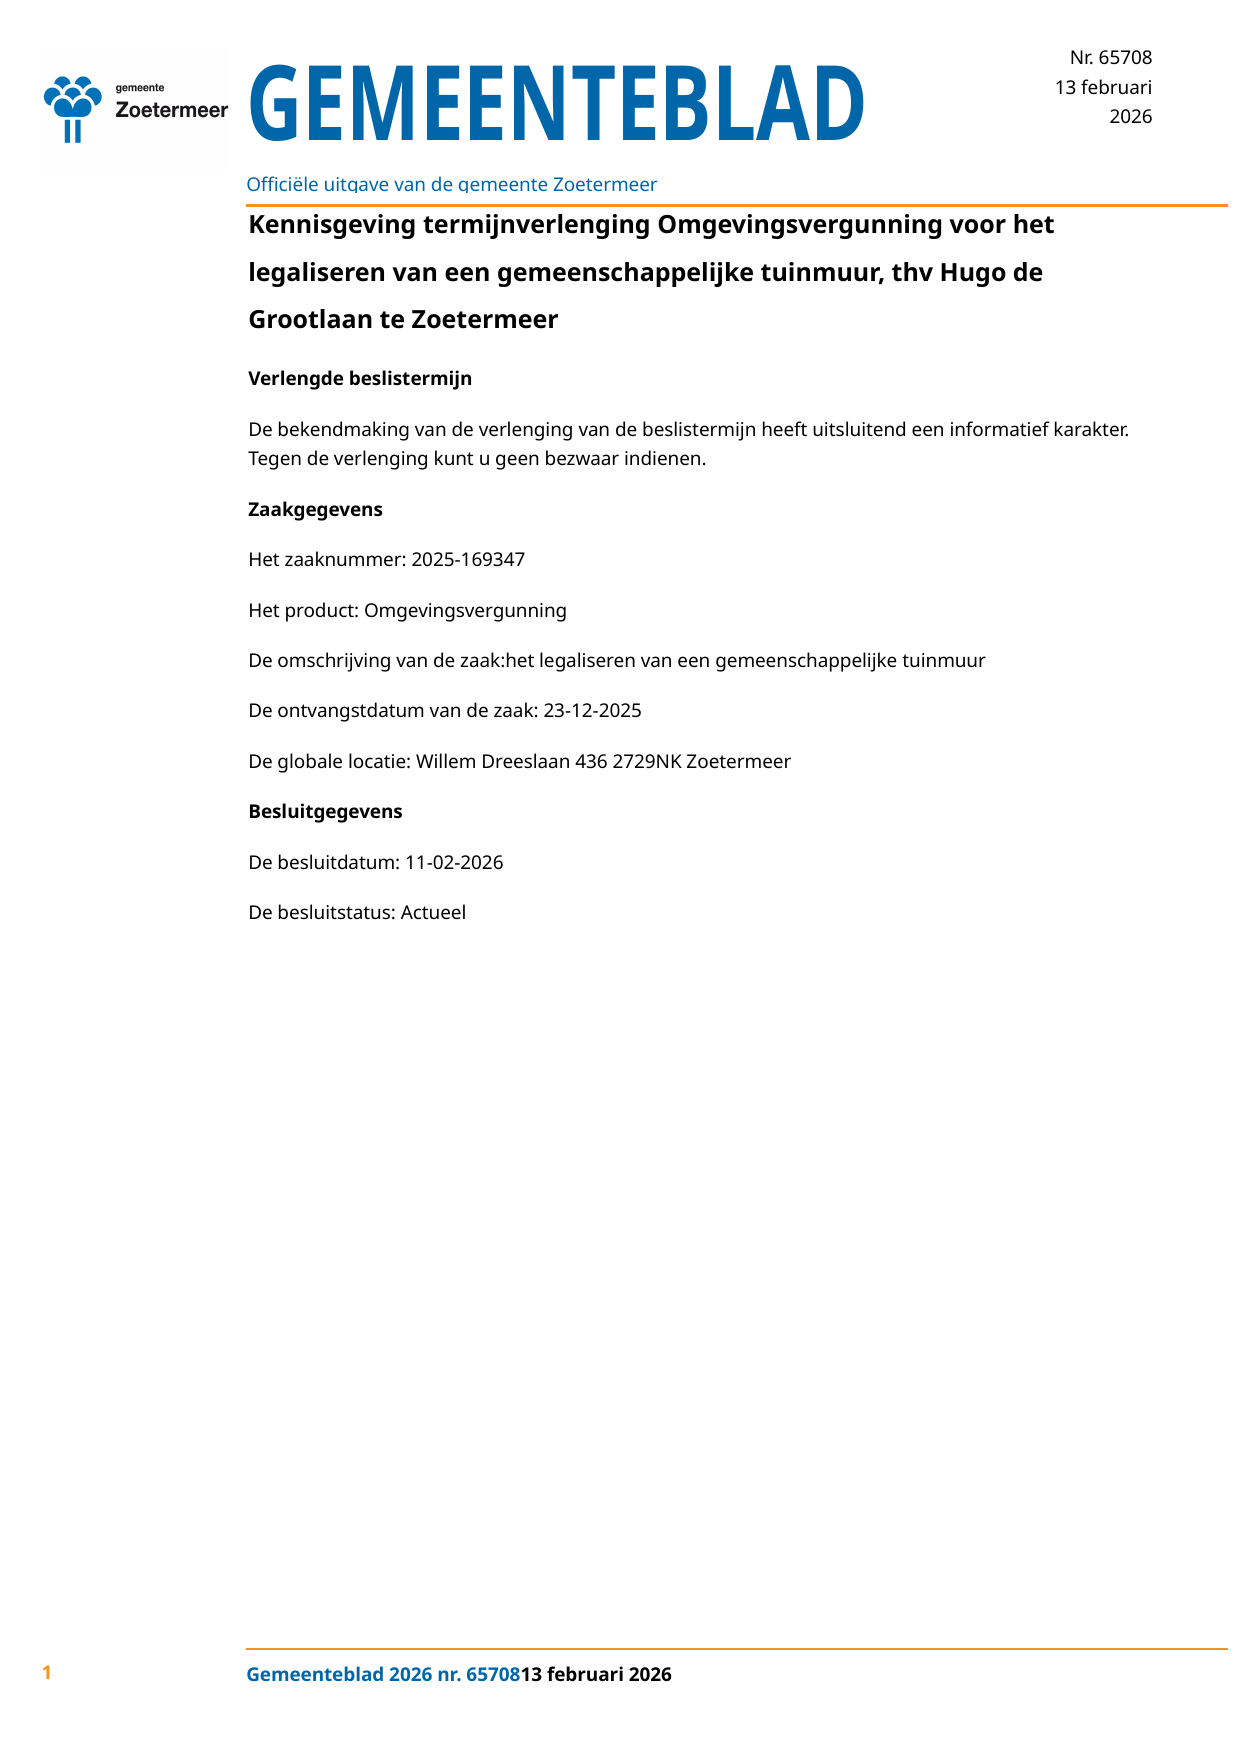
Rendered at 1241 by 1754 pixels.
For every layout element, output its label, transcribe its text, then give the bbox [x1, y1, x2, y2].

text De besluitstatus: Actueel [248, 899, 1152, 925]
text Kennisgeving termijnverlenging Omgevingsvergunning voor het legaliseren van een gemeenschappelijke tuinmuur, thv Hugo de Grootlaan te Zoetermeer [248, 207, 1152, 336]
text Besluitgegevens [248, 798, 1152, 824]
text De bekendmaking van de verlenging van de beslistermijn heeft uitsluitend een informatief karakter. Tegen de verlenging kunt u geen bezwaar indienen. [248, 416, 1152, 471]
text Het product: Omgevingsvergunning [248, 597, 1152, 622]
text De ontvangstdatum van de zaak: 23-12-2025 [248, 698, 1152, 723]
picture [41, 47, 231, 172]
text De globale locatie: Willem Dreeslaan 436 2729NK Zoetermeer [248, 748, 1152, 774]
text Zaakgegevens [248, 496, 1152, 522]
text De besluitdatum: 11-02-2026 [248, 849, 1152, 874]
text Het zaaknummer: 2025-169347 [248, 546, 1152, 572]
text Verlengde beslistermijn [248, 366, 1152, 391]
text De omschrijving van de zaak:het legaliseren van een gemeenschappelijke tuinmuur [248, 647, 1152, 673]
